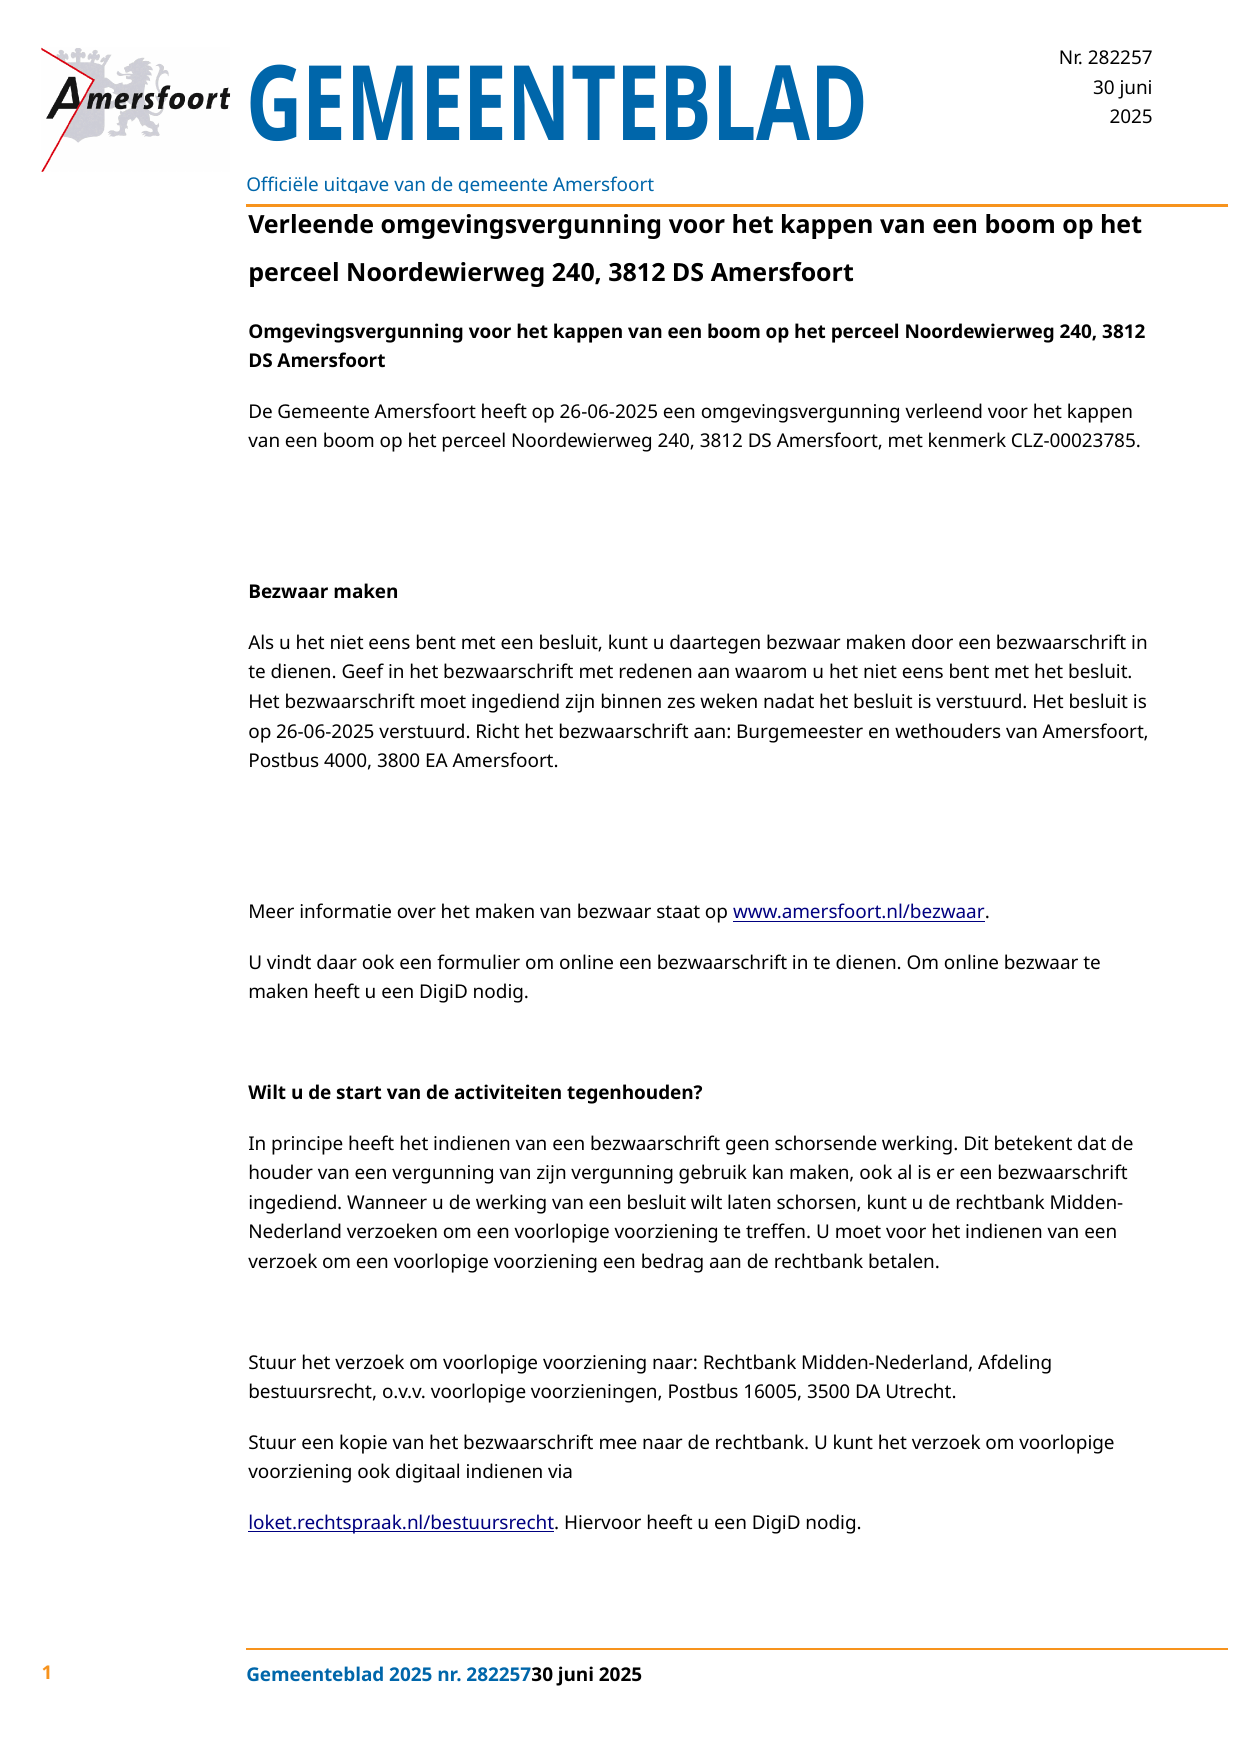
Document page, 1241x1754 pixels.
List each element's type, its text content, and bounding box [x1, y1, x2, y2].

text loket.rechtspraak.nl/bestuursrecht. Hiervoor heeft u een DigiD nodig. [248, 1509, 1152, 1535]
picture [41, 47, 231, 172]
text Stuur een kopie van het bezwaarschrift mee naar de rechtbank. U kunt het verzoek om voorlopige voorziening ook digitaal indienen via [248, 1429, 1152, 1484]
text Verleende omgevingsvergunning voor het kappen van een boom op het perceel Noordewierweg 240, 3812 DS Amersfoort [248, 207, 1152, 288]
text De Gemeente Amersfoort heeft op 26-06-2025 een omgevingsvergunning verleend voor het kappen van een boom op het perceel Noordewierweg 240, 3812 DS Amersfoort, met kenmerk CLZ-00023785. [248, 398, 1152, 453]
text In principe heeft het indienen van een bezwaarschrift geen schorsende werking. Dit betekent dat de houder van een vergunning van zijn vergunning gebruik kan maken, ook al is er een bezwaarschrift ingediend. Wanneer u de werking van een besluit wilt laten schorsen, kunt u de rechtbank Midden-Nederland verzoeken om een voorlopige voorziening te treffen. U moet voor het indienen van een verzoek om een voorlopige voorziening een bedrag aan de rechtbank betalen. [248, 1130, 1152, 1274]
text Omgevingsvergunning voor het kappen van een boom op het perceel Noordewierweg 240, 3812 DS Amersfoort [248, 318, 1152, 373]
text Bezwaar maken [248, 579, 1152, 604]
text Als u het niet eens bent met een besluit, kunt u daartegen bezwaar maken door een bezwaarschrift in te dienen. Geef in het bezwaarschrift met redenen aan waarom u het niet eens bent met het besluit. Het bezwaarschrift moet ingediend zijn binnen zes weken nadat het besluit is verstuurd. Het besluit is op 26-06-2025 verstuurd. Richt het bezwaarschrift aan: Burgemeester en wethouders van Amersfoort, Postbus 4000, 3800 EA Amersfoort. [248, 629, 1152, 773]
text Stuur het verzoek om voorlopige voorziening naar: Rechtbank Midden-Nederland, Afdeling bestuursrecht, o.v.v. voorlopige voorzieningen, Postbus 16005, 3500 DA Utrecht. [248, 1349, 1152, 1404]
text Meer informatie over het maken van bezwaar staat op www.amersfoort.nl/bezwaar. [248, 899, 1152, 924]
text Wilt u de start van de activiteiten tegenhouden? [248, 1079, 1152, 1105]
text U vindt daar ook een formulier om online een bezwaarschrift in te dienen. Om online bezwaar te maken heeft u een DigiD nodig. [248, 949, 1152, 1004]
